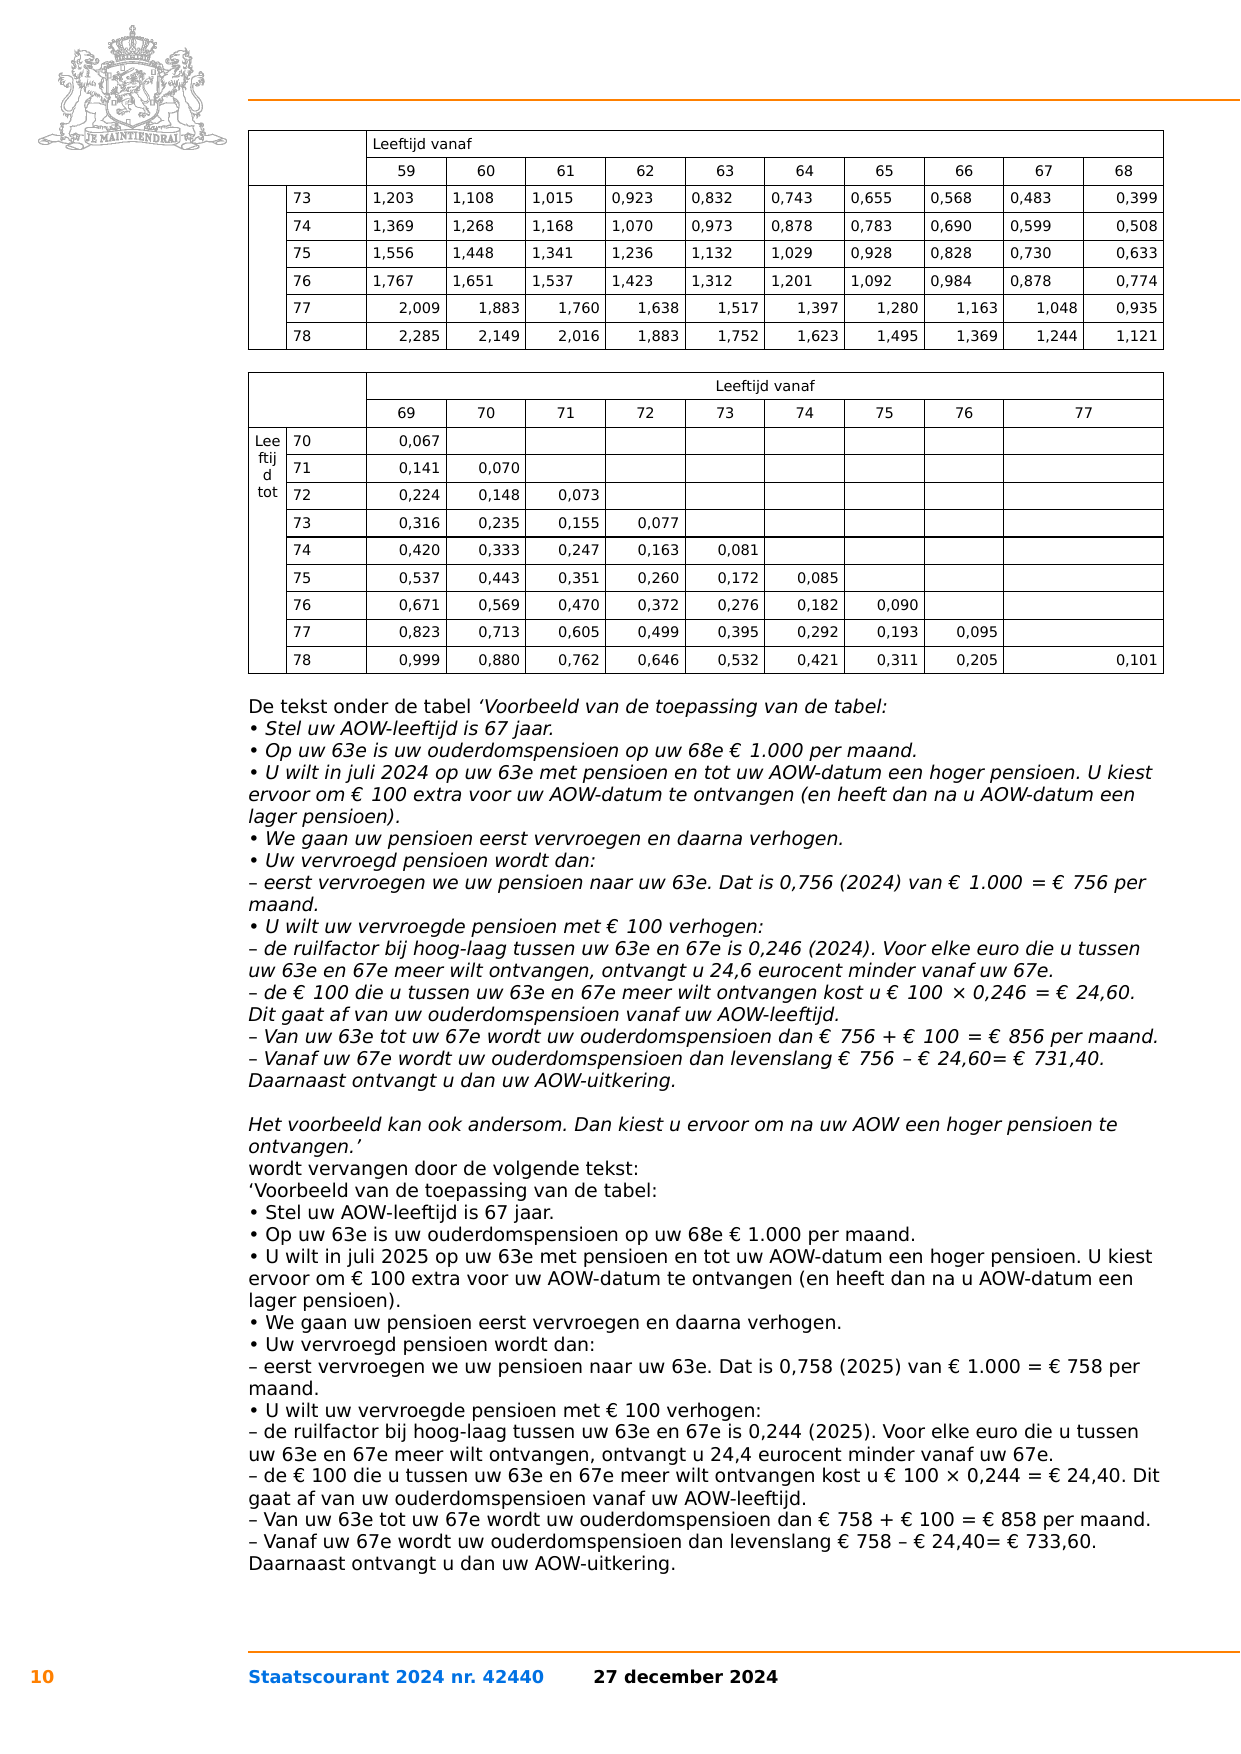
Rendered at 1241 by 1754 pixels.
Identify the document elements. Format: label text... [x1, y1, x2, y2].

table_cell 0,690 [925, 213, 1003, 239]
table_cell 0,172 [686, 565, 764, 591]
text wordt vervangen door de volgende tekst: [248, 1158, 1163, 1180]
table_cell [526, 455, 605, 482]
table_cell 1,537 [526, 268, 605, 294]
table_cell 0,090 [845, 592, 924, 618]
table_cell [925, 565, 1003, 591]
table_cell 74 [287, 213, 366, 239]
table_cell 0,569 [447, 592, 525, 618]
table_cell 1,623 [765, 323, 844, 349]
table_cell 76 [925, 400, 1003, 427]
table_cell 0,499 [606, 620, 685, 646]
table_cell 1,883 [447, 295, 525, 322]
table_cell 1,369 [367, 213, 446, 239]
text – Van uw 63e tot uw 67e wordt uw ouderdomspensioen dan € 758 + € 100 = € 858 per maand. [248, 1509, 1163, 1531]
table_cell 0,101 [1004, 647, 1163, 673]
table_cell 68 [1084, 158, 1163, 185]
table_cell 0,671 [367, 592, 446, 618]
table_cell 0,351 [526, 565, 605, 591]
text • U wilt in juli 2024 op uw 63e met pensioen en tot uw AOW-datum een hoger pensioen. U kiest ervoor om € 100 extra voor uw AOW-datum te ontvangen (en heeft dan na u AOW-datum een lager pensioen). [248, 762, 1163, 828]
table_cell [686, 510, 764, 536]
table_cell 0,235 [447, 510, 525, 536]
table_cell 0,878 [765, 213, 844, 239]
table_cell 0,420 [367, 538, 446, 564]
table_cell 0,260 [606, 565, 685, 591]
text • U wilt in juli 2025 op uw 63e met pensioen en tot uw AOW-datum een hoger pensioen. U kiest ervoor om € 100 extra voor uw AOW-datum te ontvangen (en heeft dan na u AOW-datum een lager pensioen). [248, 1246, 1163, 1312]
table_cell 0,633 [1084, 241, 1163, 267]
table_cell 0,311 [845, 647, 924, 673]
table_cell 1,341 [526, 241, 605, 267]
table_cell 1,029 [765, 241, 844, 267]
table_cell 73 [287, 186, 366, 212]
table_cell 0,077 [606, 510, 685, 536]
table_cell 75 [287, 565, 366, 591]
table_cell 67 [1004, 158, 1083, 185]
text ‘Voorbeeld van de toepassing van de tabel: [248, 1180, 1163, 1202]
table_cell 1,312 [686, 268, 764, 294]
table_cell 1,767 [367, 268, 446, 294]
table_cell 61 [526, 158, 605, 185]
table_cell 0,508 [1084, 213, 1163, 239]
table_cell 70 [287, 428, 366, 454]
table_cell 65 [845, 158, 924, 185]
table_cell 1,369 [925, 323, 1003, 349]
table_cell 0,999 [367, 647, 446, 673]
table_cell 0,399 [1084, 186, 1163, 212]
table_cell 1,397 [765, 295, 844, 322]
table_cell 0,205 [925, 647, 1003, 673]
table_cell [925, 428, 1003, 454]
table_cell 1,236 [606, 241, 685, 267]
table_cell [686, 428, 764, 454]
table_cell 2,149 [447, 323, 525, 349]
table_cell 1,244 [1004, 323, 1083, 349]
table_cell 74 [765, 400, 844, 427]
table_cell 0,483 [1004, 186, 1083, 212]
text • Op uw 63e is uw ouderdomspensioen op uw 68e € 1.000 per maand. [248, 740, 1163, 762]
table_cell 0,224 [367, 483, 446, 509]
table_cell 1,651 [447, 268, 525, 294]
table_cell 0,984 [925, 268, 1003, 294]
table_cell 0,774 [1084, 268, 1163, 294]
table_cell [447, 428, 525, 454]
table_cell 0,395 [686, 620, 764, 646]
table_cell 0,646 [606, 647, 685, 673]
table_cell 1,268 [447, 213, 525, 239]
table_header [249, 131, 366, 185]
table_header Leeftijd vanaf [367, 373, 1163, 399]
table_cell 0,537 [367, 565, 446, 591]
table_cell [925, 455, 1003, 482]
table_cell 0,443 [447, 565, 525, 591]
table_cell 0,762 [526, 647, 605, 673]
table_cell [765, 538, 844, 564]
table_cell 59 [367, 158, 446, 185]
text Het voorbeeld kan ook andersom. Dan kiest u ervoor om na uw AOW een hoger pensioen te ontvangen.’ [248, 1114, 1163, 1158]
table_cell 0,163 [606, 538, 685, 564]
table_cell [845, 428, 924, 454]
text – Van uw 63e tot uw 67e wordt uw ouderdomspensioen dan € 756 + € 100 = € 856 per maand. [248, 1026, 1163, 1048]
table_cell [1004, 565, 1163, 591]
table_cell [606, 483, 685, 509]
table_cell 1,517 [686, 295, 764, 322]
table_cell 0,247 [526, 538, 605, 564]
table_cell 0,081 [686, 538, 764, 564]
table_cell [845, 538, 924, 564]
text • Stel uw AOW-leeftijd is 67 jaar. [248, 1202, 1163, 1224]
table_cell 0,923 [606, 186, 685, 212]
table_cell 0,316 [367, 510, 446, 536]
table_cell 71 [287, 455, 366, 482]
table_cell 1,015 [526, 186, 605, 212]
table_cell 1,280 [845, 295, 924, 322]
table_cell 1,163 [925, 295, 1003, 322]
table_cell [845, 483, 924, 509]
table_cell 0,193 [845, 620, 924, 646]
table_cell 0,532 [686, 647, 764, 673]
table_cell 2,016 [526, 323, 605, 349]
table_cell 1,203 [367, 186, 446, 212]
table_cell 1,132 [686, 241, 764, 267]
table_cell 1,108 [447, 186, 525, 212]
table_cell 0,878 [1004, 268, 1083, 294]
table_cell 76 [287, 592, 366, 618]
table_cell 1,168 [526, 213, 605, 239]
table_cell 66 [925, 158, 1003, 185]
table_cell 0,070 [447, 455, 525, 482]
table_cell 75 [287, 241, 366, 267]
table_cell 72 [606, 400, 685, 427]
text • U wilt uw vervroegde pensioen met € 100 verhogen: [248, 1399, 1163, 1421]
table_cell 1,121 [1084, 323, 1163, 349]
table_cell 1,070 [606, 213, 685, 239]
table_cell 0,372 [606, 592, 685, 618]
table_cell 1,423 [606, 268, 685, 294]
text • We gaan uw pensioen eerst vervroegen en daarna verhogen. [248, 828, 1163, 850]
table_cell 72 [287, 483, 366, 509]
text – de ruilfactor bij hoog-laag tussen uw 63e en 67e is 0,244 (2025). Voor elke euro die u tussen uw 63e en 67e meer wilt ontvangen, ontvangt u 24,4 eurocent minder vanaf uw 67e. [248, 1421, 1163, 1465]
text • U wilt uw vervroegde pensioen met € 100 verhogen: [248, 916, 1163, 938]
table_cell 0,973 [686, 213, 764, 239]
table_cell [765, 510, 844, 536]
table_cell 1,638 [606, 295, 685, 322]
table_cell [925, 483, 1003, 509]
table_cell 0,073 [526, 483, 605, 509]
table_cell 62 [606, 158, 685, 185]
text – eerst vervroegen we uw pensioen naar uw 63e. Dat is 0,756 (2024) van € 1.000 = € 756 per maand. [248, 872, 1163, 916]
table_cell 0,832 [686, 186, 764, 212]
table_cell 76 [287, 268, 366, 294]
table_cell [765, 455, 844, 482]
text • We gaan uw pensioen eerst vervroegen en daarna verhogen. [248, 1312, 1163, 1333]
text – de € 100 die u tussen uw 63e en 67e meer wilt ontvangen kost u € 100 × 0,244 = € 24,40. Dit gaat af van uw ouderdomspensioen vanaf uw AOW-leeftijd. [248, 1465, 1163, 1509]
text • Op uw 63e is uw ouderdomspensioen op uw 68e € 1.000 per maand. [248, 1224, 1163, 1246]
table_cell 1,883 [606, 323, 685, 349]
text – de ruilfactor bij hoog-laag tussen uw 63e en 67e is 0,246 (2024). Voor elke euro die u tussen uw 63e en 67e meer wilt ontvangen, ontvangt u 24,6 eurocent minder vanaf uw 67e. [248, 938, 1163, 982]
table_cell 0,783 [845, 213, 924, 239]
table_cell [925, 592, 1003, 618]
table_cell Leeftijd tot [249, 428, 286, 673]
table_cell [606, 428, 685, 454]
table_cell 0,085 [765, 565, 844, 591]
table_cell 0,141 [367, 455, 446, 482]
table_cell 1,495 [845, 323, 924, 349]
table_cell 0,067 [367, 428, 446, 454]
table_cell [1004, 592, 1163, 618]
table_cell 0,880 [447, 647, 525, 673]
table_cell 0,292 [765, 620, 844, 646]
table_cell 1,048 [1004, 295, 1083, 322]
table_cell 0,828 [925, 241, 1003, 267]
table_cell [925, 510, 1003, 536]
text – eerst vervroegen we uw pensioen naar uw 63e. Dat is 0,758 (2025) van € 1.000 = € 758 per maand. [248, 1356, 1163, 1399]
table_cell 0,155 [526, 510, 605, 536]
table_cell 77 [287, 620, 366, 646]
table_cell 2,285 [367, 323, 446, 349]
text • Uw vervroegd pensioen wordt dan: [248, 1333, 1163, 1356]
table_cell 2,009 [367, 295, 446, 322]
table_cell [526, 428, 605, 454]
table_cell [845, 510, 924, 536]
table_cell 0,743 [765, 186, 844, 212]
table_cell 0,333 [447, 538, 525, 564]
table_cell [686, 455, 764, 482]
table_cell 0,823 [367, 620, 446, 646]
table_cell 71 [526, 400, 605, 427]
text • Uw vervroegd pensioen wordt dan: [248, 850, 1163, 872]
table_cell 0,935 [1084, 295, 1163, 322]
table_cell [845, 565, 924, 591]
text – Vanaf uw 67e wordt uw ouderdomspensioen dan levenslang € 758 – € 24,40= € 733,60. Daarnaast ontvangt u dan uw AOW-uitkering. [248, 1531, 1163, 1575]
text • Stel uw AOW-leeftijd is 67 jaar. [248, 718, 1163, 740]
text De tekst onder de tabel ‘Voorbeeld van de toepassing van de tabel: [248, 696, 1163, 718]
table_cell 1,201 [765, 268, 844, 294]
table_cell 74 [287, 538, 366, 564]
table_cell 73 [287, 510, 366, 536]
table_cell 0,470 [526, 592, 605, 618]
table_cell 1,752 [686, 323, 764, 349]
table_cell 0,182 [765, 592, 844, 618]
table_cell [686, 483, 764, 509]
table_cell 0,568 [925, 186, 1003, 212]
table_cell [1004, 538, 1163, 564]
table_cell [249, 186, 286, 349]
picture [38, 25, 227, 150]
table_cell [925, 538, 1003, 564]
table_cell [1004, 510, 1163, 536]
table_cell [765, 483, 844, 509]
table_cell 0,421 [765, 647, 844, 673]
table_header Leeftijd vanaf [367, 131, 1163, 157]
table_cell 0,148 [447, 483, 525, 509]
table_cell [606, 455, 685, 482]
table_cell 0,928 [845, 241, 924, 267]
table_cell 63 [686, 158, 764, 185]
table_cell 0,655 [845, 186, 924, 212]
table_cell 0,276 [686, 592, 764, 618]
table_cell 1,760 [526, 295, 605, 322]
table_cell 1,448 [447, 241, 525, 267]
table_cell [765, 428, 844, 454]
table_cell 78 [287, 323, 366, 349]
table_cell 77 [1004, 400, 1163, 427]
table_cell 69 [367, 400, 446, 427]
table_cell 77 [287, 295, 366, 322]
table_cell 1,556 [367, 241, 446, 267]
table_cell [1004, 428, 1163, 454]
table_cell [1004, 483, 1163, 509]
table_cell 0,605 [526, 620, 605, 646]
table_cell 0,730 [1004, 241, 1083, 267]
table_cell 0,095 [925, 620, 1003, 646]
table_cell 70 [447, 400, 525, 427]
text – de € 100 die u tussen uw 63e en 67e meer wilt ontvangen kost u € 100 × 0,246 = € 24,60. Dit gaat af van uw ouderdomspensioen vanaf uw AOW-leeftijd. [248, 982, 1163, 1026]
table_cell 60 [447, 158, 525, 185]
table_cell [1004, 455, 1163, 482]
table_cell [845, 455, 924, 482]
table_cell 0,713 [447, 620, 525, 646]
table_cell 0,599 [1004, 213, 1083, 239]
table_cell 78 [287, 647, 366, 673]
text – Vanaf uw 67e wordt uw ouderdomspensioen dan levenslang € 756 – € 24,60= € 731,40. Daarnaast ontvangt u dan uw AOW-uitkering. [248, 1048, 1163, 1092]
table_cell 75 [845, 400, 924, 427]
table_cell 64 [765, 158, 844, 185]
table_header [249, 373, 366, 427]
table_cell [1004, 620, 1163, 646]
table_cell 73 [686, 400, 764, 427]
table_cell 1,092 [845, 268, 924, 294]
